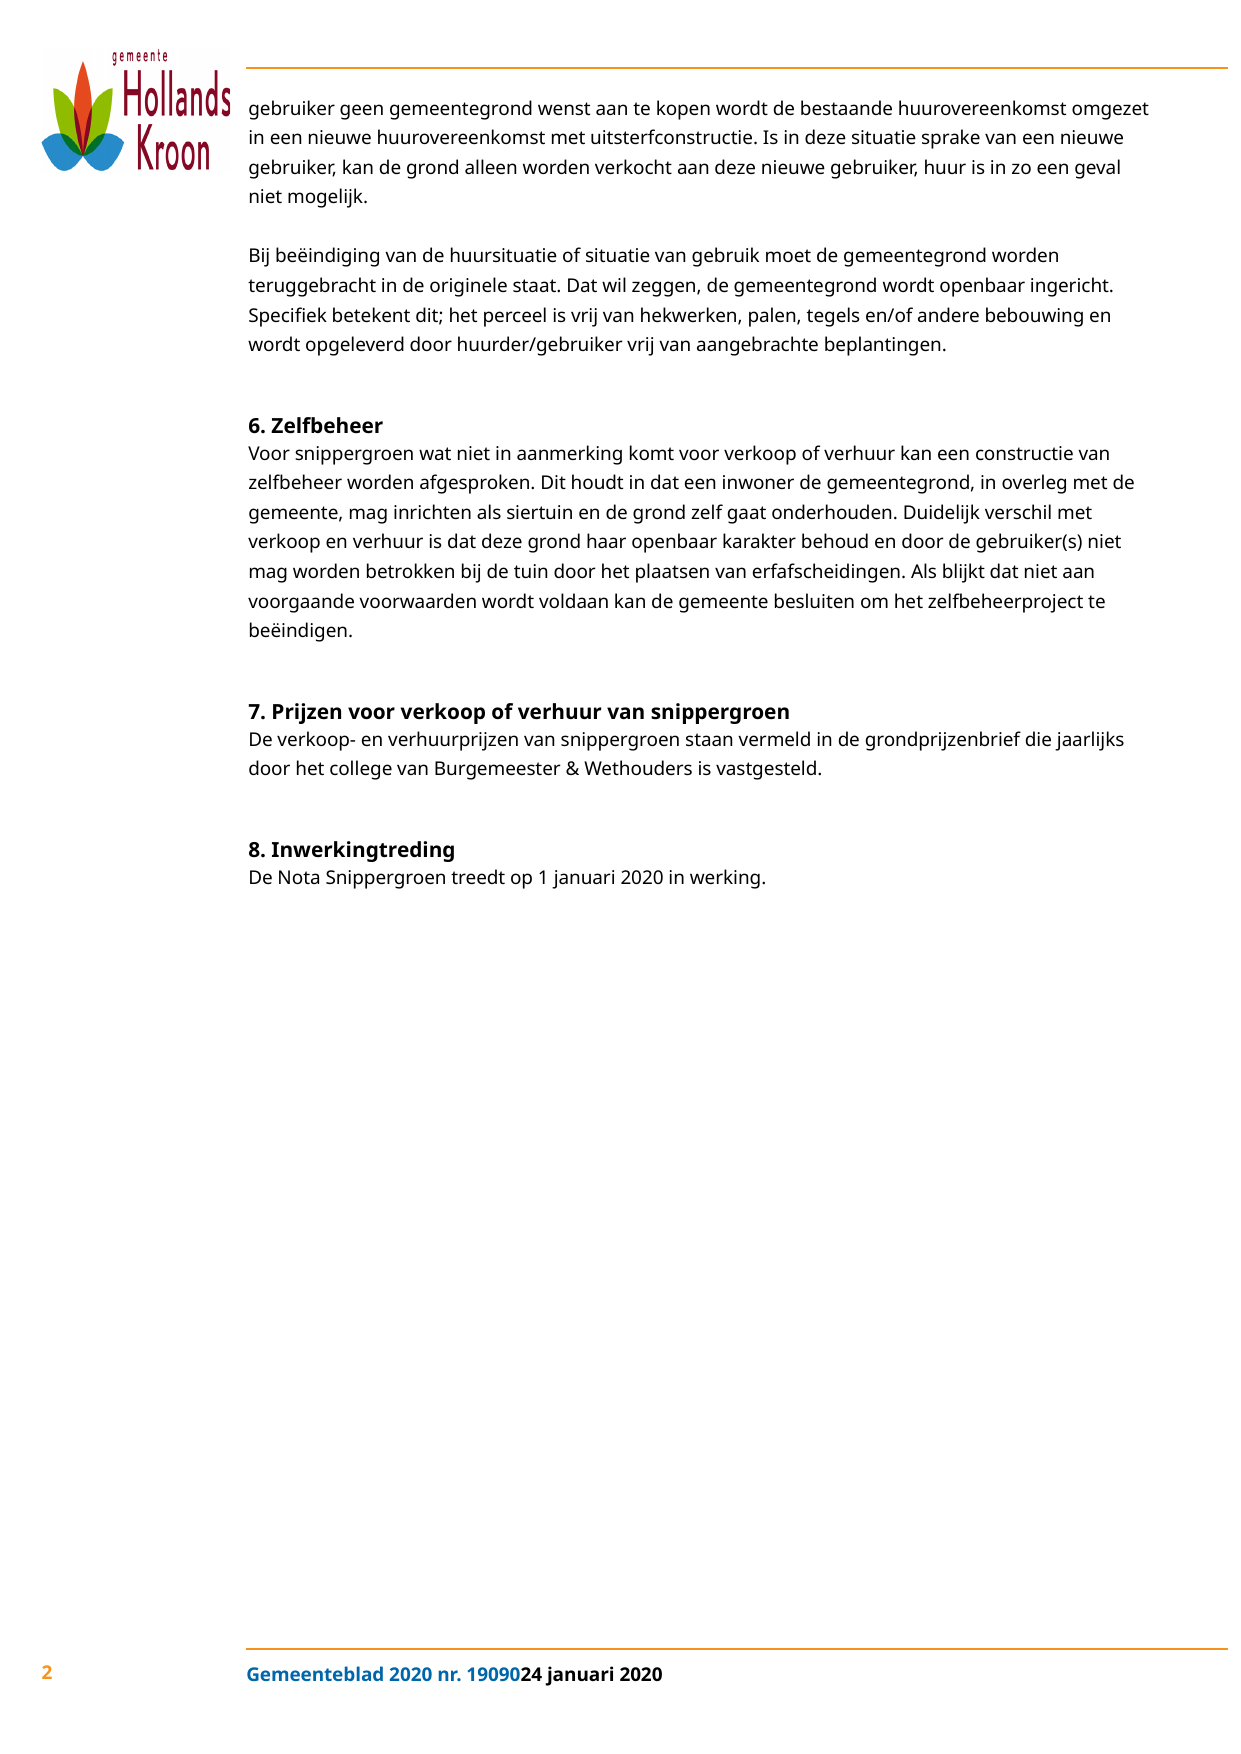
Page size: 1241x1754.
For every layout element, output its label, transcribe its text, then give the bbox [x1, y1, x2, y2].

text 6. Zelfbeheer [248, 411, 1152, 440]
text 8. Inwerkingtreding [248, 835, 1152, 864]
text gebruiker geen gemeentegrond wenst aan te kopen wordt de bestaande huurovereenkomst omgezet in een nieuwe huurovereenkomst met uitsterfconstructie. Is in deze situatie sprake van een nieuwe gebruiker, kan de grond alleen worden verkocht aan deze nieuwe gebruiker, huur is in zo een geval niet mogelijk. [248, 95, 1152, 209]
picture [41, 47, 231, 172]
text Voor snippergroen wat niet in aanmerking komt voor verkoop of verhuur kan een constructie van zelfbeheer worden afgesproken. Dit houdt in dat een inwoner de gemeentegrond, in overleg met de gemeente, mag inrichten als siertuin en de grond zelf gaat onderhouden. Duidelijk verschil met verkoop en verhuur is dat deze grond haar openbaar karakter behoud en door de gebruiker(s) niet mag worden betrokken bij de tuin door het plaatsen van erfafscheidingen. Als blijkt dat niet aan voorgaande voorwaarden wordt voldaan kan de gemeente besluiten om het zelfbeheerproject te beëindigen. [248, 440, 1152, 643]
text De Nota Snippergroen treedt op 1 januari 2020 in werking. [248, 864, 1152, 889]
text Bij beëindiging van de huursituatie of situatie van gebruik moet de gemeentegrond worden teruggebracht in de originele staat. Dat wil zeggen, de gemeentegrond wordt openbaar ingericht. Specifiek betekent dit; het perceel is vrij van hekwerken, palen, tegels en/of andere bebouwing en wordt opgeleverd door huurder/gebruiker vrij van aangebrachte beplantingen. [248, 243, 1152, 357]
text 7. Prijzen voor verkoop of verhuur van snippergroen [248, 697, 1152, 726]
text De verkoop- en verhuurprijzen van snippergroen staan vermeld in de grondprijzenbrief die jaarlijks door het college van Burgemeester & Wethouders is vastgesteld. [248, 726, 1152, 781]
